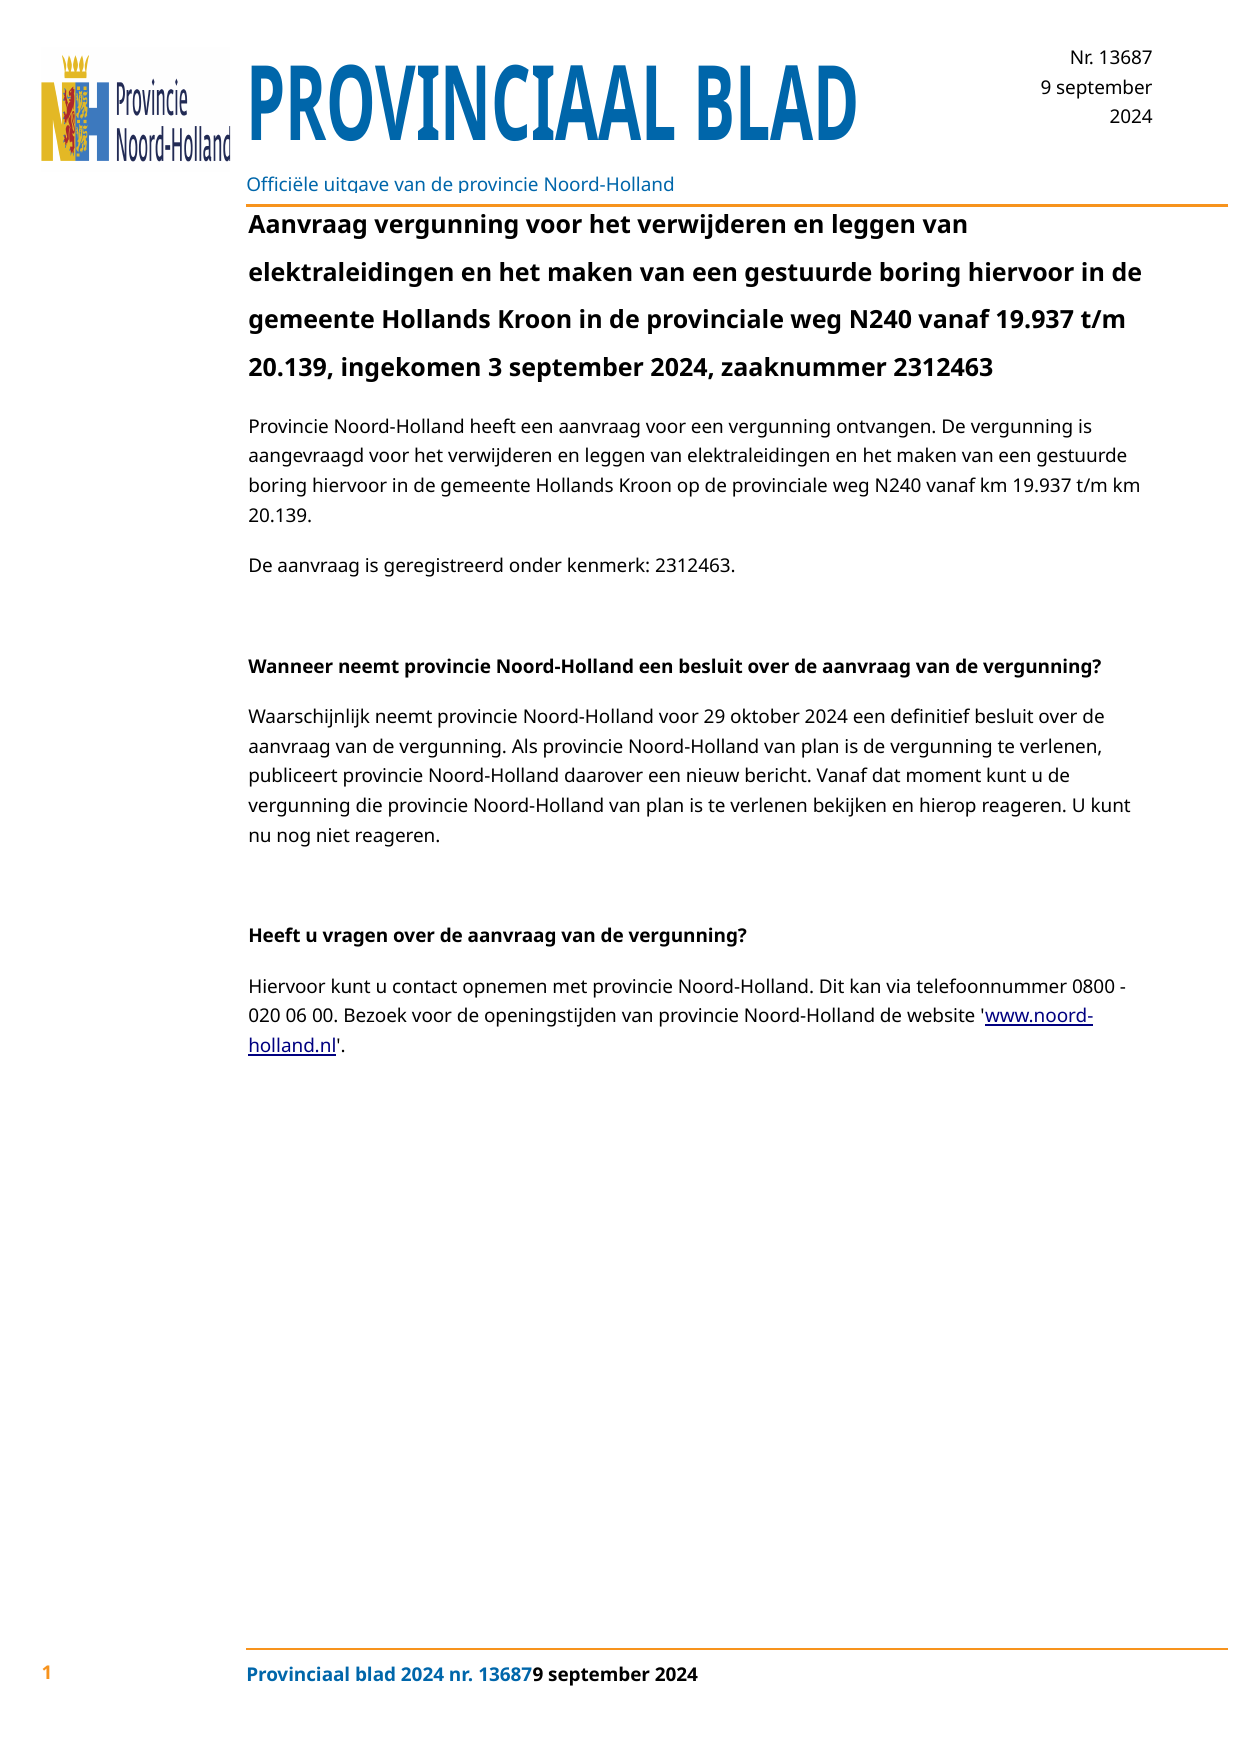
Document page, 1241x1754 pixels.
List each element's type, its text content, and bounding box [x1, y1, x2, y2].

text Provincie Noord-Holland heeft een aanvraag voor een vergunning ontvangen. De vergunning is aangevraagd voor het verwijderen en leggen van elektraleidingen en het maken van een gestuurde boring hiervoor in de gemeente Hollands Kroon op de provinciale weg N240 vanaf km 19.937 t/m km 20.139. [248, 413, 1152, 528]
picture [41, 47, 231, 172]
text Aanvraag vergunning voor het verwijderen en leggen van elektraleidingen en het maken van een gestuurde boring hiervoor in de gemeente Hollands Kroon in de provinciale weg N240 vanaf 19.937 t/m 20.139, ingekomen 3 september 2024, zaaknummer 2312463 [248, 207, 1152, 384]
text Hiervoor kunt u contact opnemen met provincie Noord-Holland. Dit kan via telefoonnummer 0800 - 020 06 00. Bezoek voor de openingstijden van provincie Noord-Holland de website 'www.noord-holland.nl'. [248, 973, 1152, 1058]
text Heeft u vragen over de aanvraag van de vergunning? [248, 923, 1152, 948]
text Waarschijnlijk neemt provincie Noord-Holland voor 29 oktober 2024 een definitief besluit over de aanvraag van de vergunning. Als provincie Noord-Holland van plan is de vergunning te verlenen, publiceert provincie Noord-Holland daarover een nieuw bericht. Vanaf dat moment kunt u de vergunning die provincie Noord-Holland van plan is te verlenen bekijken en hierop reageren. U kunt nu nog niet reageren. [248, 703, 1152, 848]
text Wanneer neemt provincie Noord-Holland een besluit over de aanvraag van de vergunning? [248, 653, 1152, 679]
text De aanvraag is geregistreerd onder kenmerk: 2312463. [248, 552, 1152, 578]
